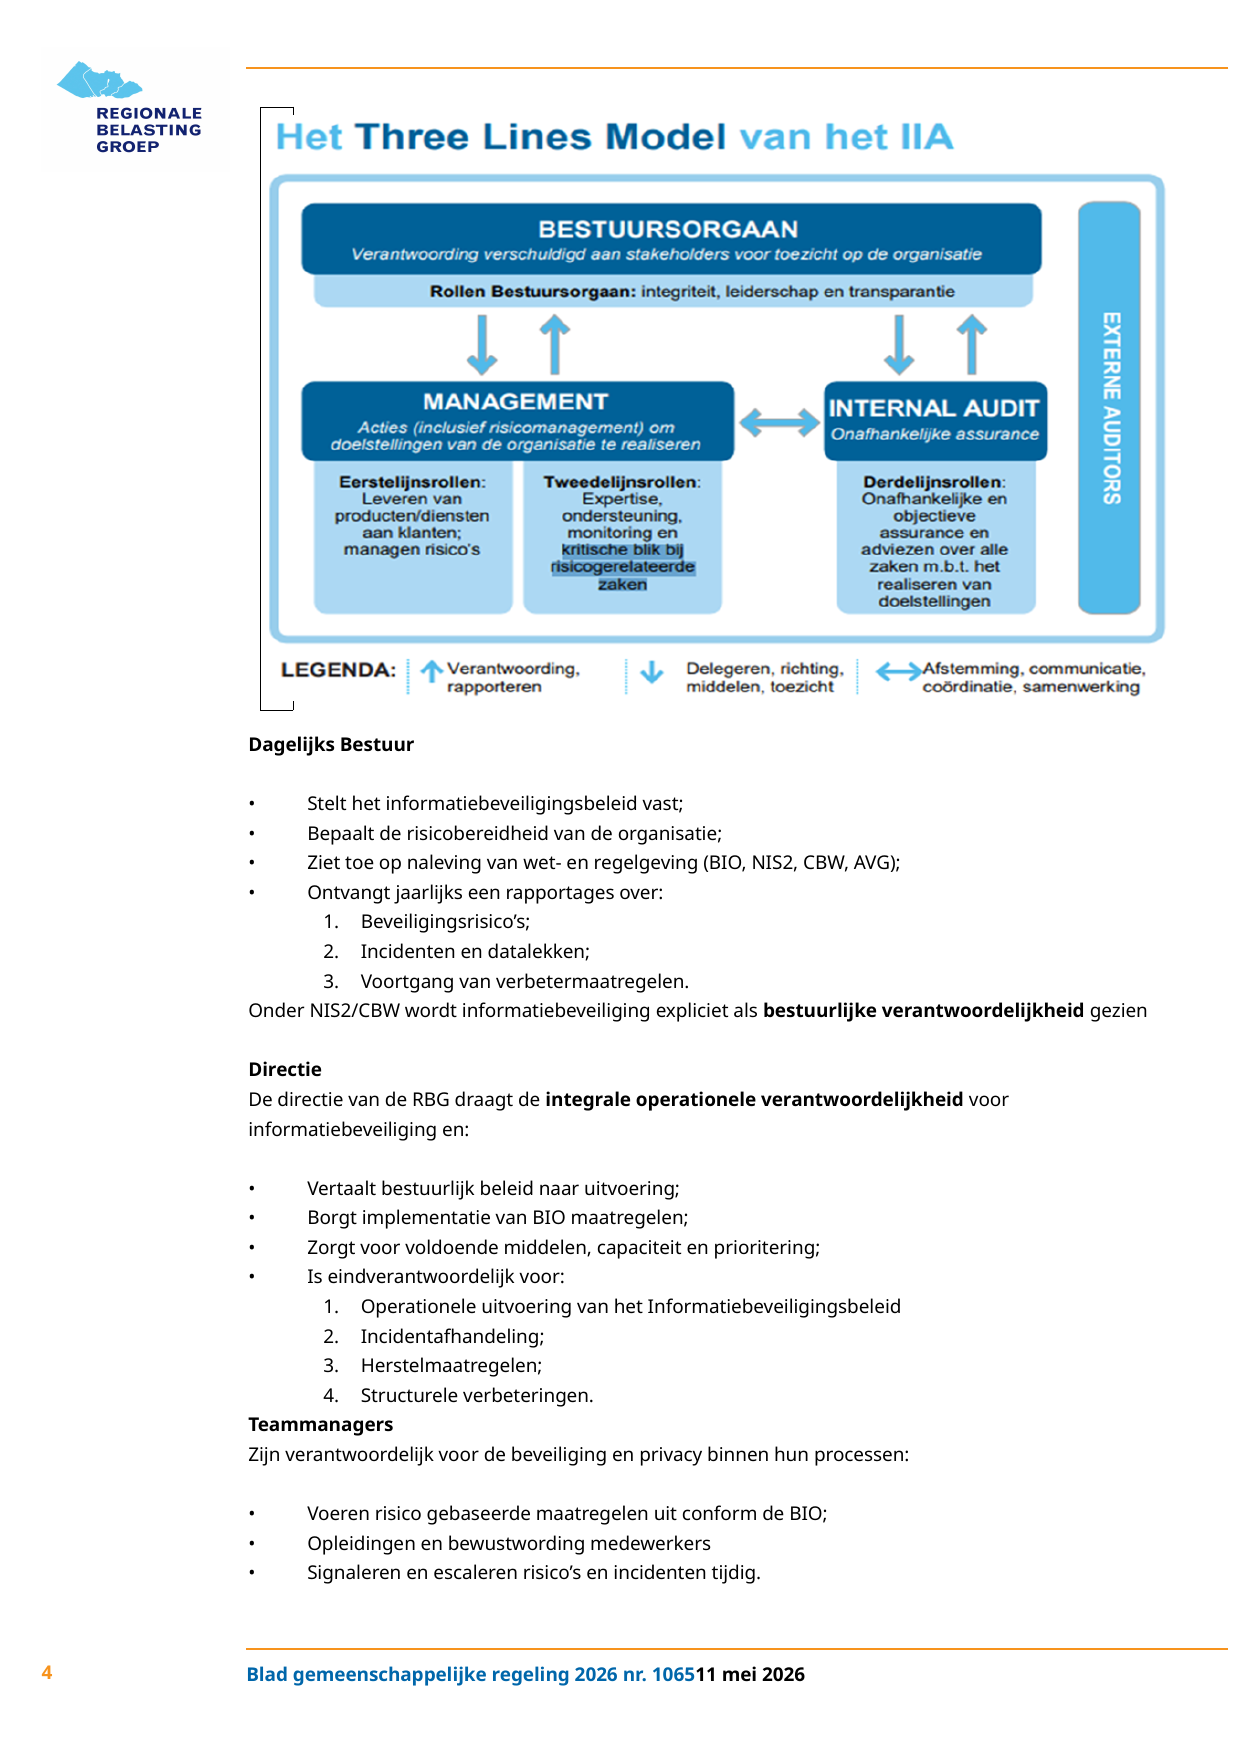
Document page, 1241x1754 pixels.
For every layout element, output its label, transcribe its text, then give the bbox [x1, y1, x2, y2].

text Teammanagers [248, 1412, 1152, 1437]
list Voortgang van verbetermaatregelen. [323, 968, 1152, 994]
text Dagelijks Bestuur [248, 731, 1152, 757]
text Zijn verantwoordelijk voor de beveiliging en privacy binnen hun processen: [248, 1441, 1152, 1467]
list Vertaalt bestuurlijk beleid naar uitvoering; [248, 1175, 1152, 1201]
list Stelt het informatiebeveiligingsbeleid vast; [248, 790, 1152, 816]
list Is eindverantwoordelijk voor: [248, 1264, 1152, 1289]
list Voeren risico gebaseerde maatregelen uit conform de BIO; [248, 1500, 1152, 1526]
list Beveiligingsrisico’s; [323, 909, 1152, 934]
list Ziet toe op naleving van wet- en regelgeving (BIO, NIS2, CBW, AVG); [248, 849, 1152, 875]
list Operationele uitvoering van het Informatiebeveiligingsbeleid [323, 1293, 1152, 1319]
list Opleidingen en bewustwording medewerkers [248, 1530, 1152, 1556]
list Incidenten en datalekken; [323, 938, 1152, 964]
list Borgt implementatie van BIO maatregelen; [248, 1204, 1152, 1230]
list Bepaalt de risicobereidheid van de organisatie; [248, 820, 1152, 846]
list Ontvangt jaarlijks een rapportages over: [248, 879, 1152, 905]
text Directie [248, 1057, 1152, 1082]
text De directie van de RBG draagt de integrale operationele verantwoordelijkheid voor informatiebeveiliging en: [248, 1086, 1152, 1142]
list Herstelmaatregelen; [323, 1352, 1152, 1378]
list Structurele verbeteringen. [323, 1382, 1152, 1408]
text Onder NIS2/CBW wordt informatiebeveiliging expliciet als bestuurlijke verantwoordelijkheid gezien [248, 997, 1152, 1023]
list Zorgt voor voldoende middelen, capaciteit en prioritering; [248, 1234, 1152, 1260]
list Signaleren en escaleren risico’s en incidenten tijdig. [248, 1559, 1152, 1585]
list Incidentafhandeling; [323, 1323, 1152, 1349]
picture [41, 47, 231, 172]
picture [268, 115, 1173, 701]
